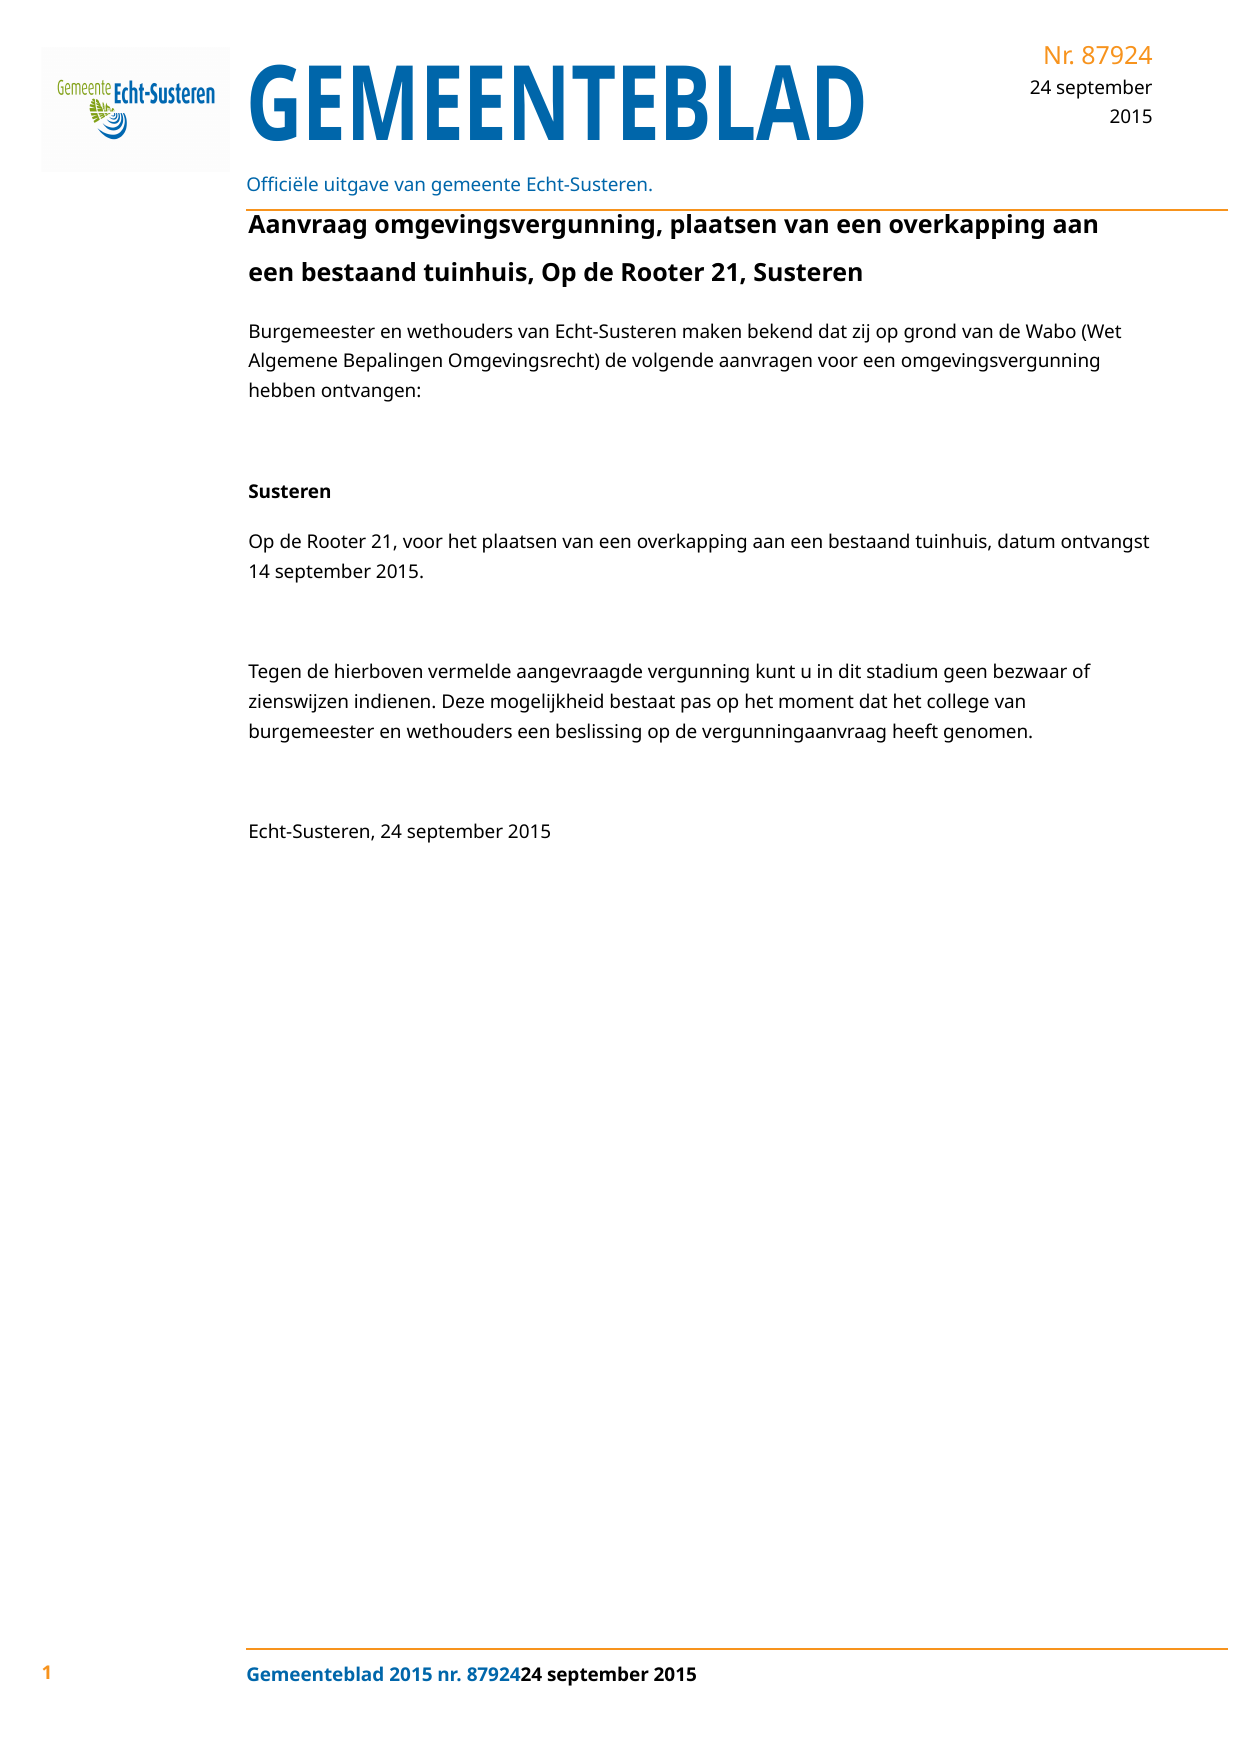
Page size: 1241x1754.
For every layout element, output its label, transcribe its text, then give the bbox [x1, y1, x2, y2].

picture [41, 47, 231, 172]
text Echt-Susteren, 24 september 2015 [248, 819, 1152, 844]
text Tegen de hierboven vermelde aangevraagde vergunning kunt u in dit stadium geen bezwaar of zienswijzen indienen. Deze mogelijkheid bestaat pas op het moment dat het college van burgemeester en wethouders een beslissing op de vergunningaanvraag heeft genomen. [248, 659, 1152, 744]
text Susteren [248, 478, 1152, 504]
text Aanvraag omgevingsvergunning, plaatsen van een overkapping aan een bestaand tuinhuis, Op de Rooter 21, Susteren [248, 211, 1152, 288]
text Burgemeester en wethouders van Echt-Susteren maken bekend dat zij op grond van de Wabo (Wet Algemene Bepalingen Omgevingsrecht) de volgende aanvragen voor een omgevingsvergunning hebben ontvangen: [248, 318, 1152, 403]
text Op de Rooter 21, voor het plaatsen van een overkapping aan een bestaand tuinhuis, datum ontvangst 14 september 2015. [248, 528, 1152, 584]
